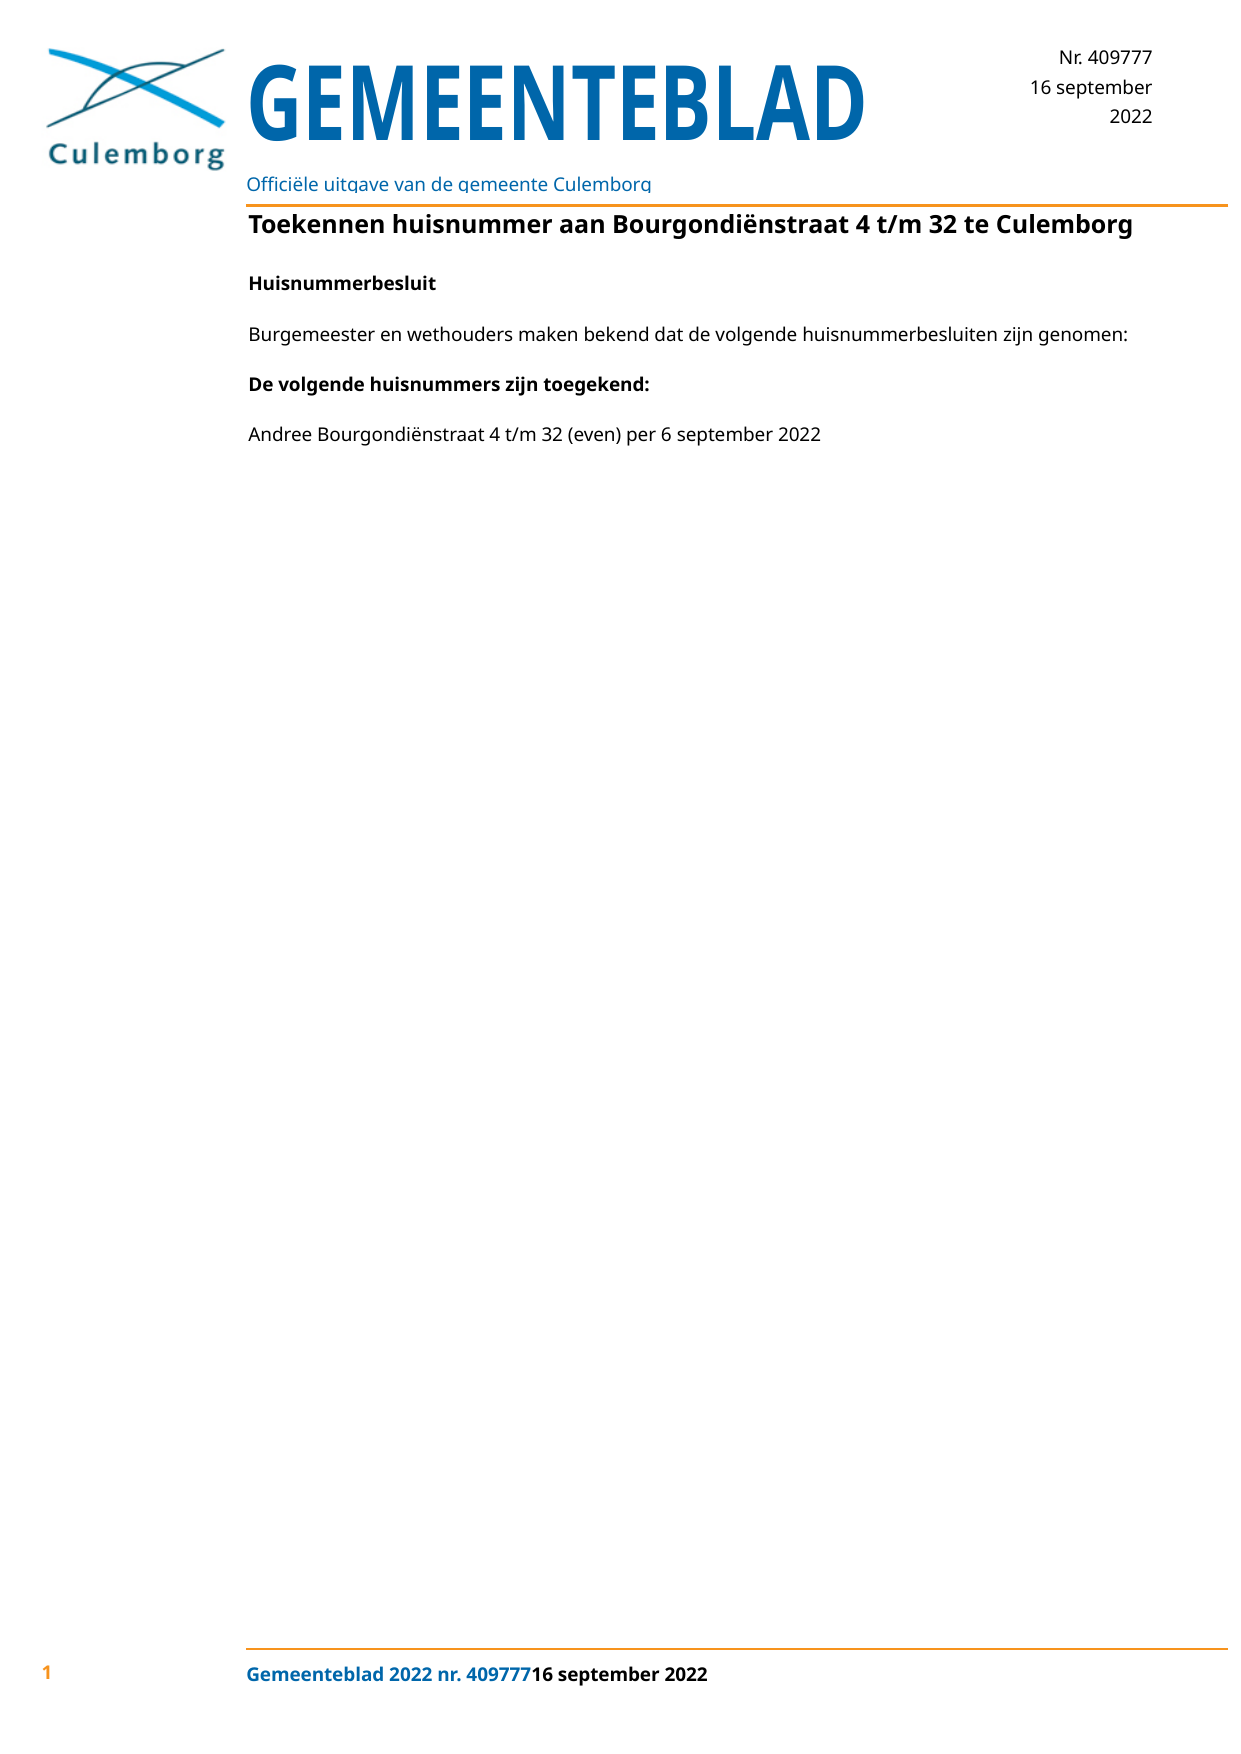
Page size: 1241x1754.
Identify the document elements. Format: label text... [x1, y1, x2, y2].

text Toekennen huisnummer aan Bourgondiënstraat 4 t/m 32 te Culemborg [248, 207, 1152, 241]
text Huisnummerbesluit [248, 270, 1152, 296]
text Burgemeester en wethouders maken bekend dat de volgende huisnummerbesluiten zijn genomen: [248, 321, 1152, 346]
text Andree Bourgondiënstraat 4 t/m 32 (even) per 6 september 2022 [248, 422, 1152, 447]
text De volgende huisnummers zijn toegekend: [248, 371, 1152, 397]
picture [41, 47, 231, 172]
